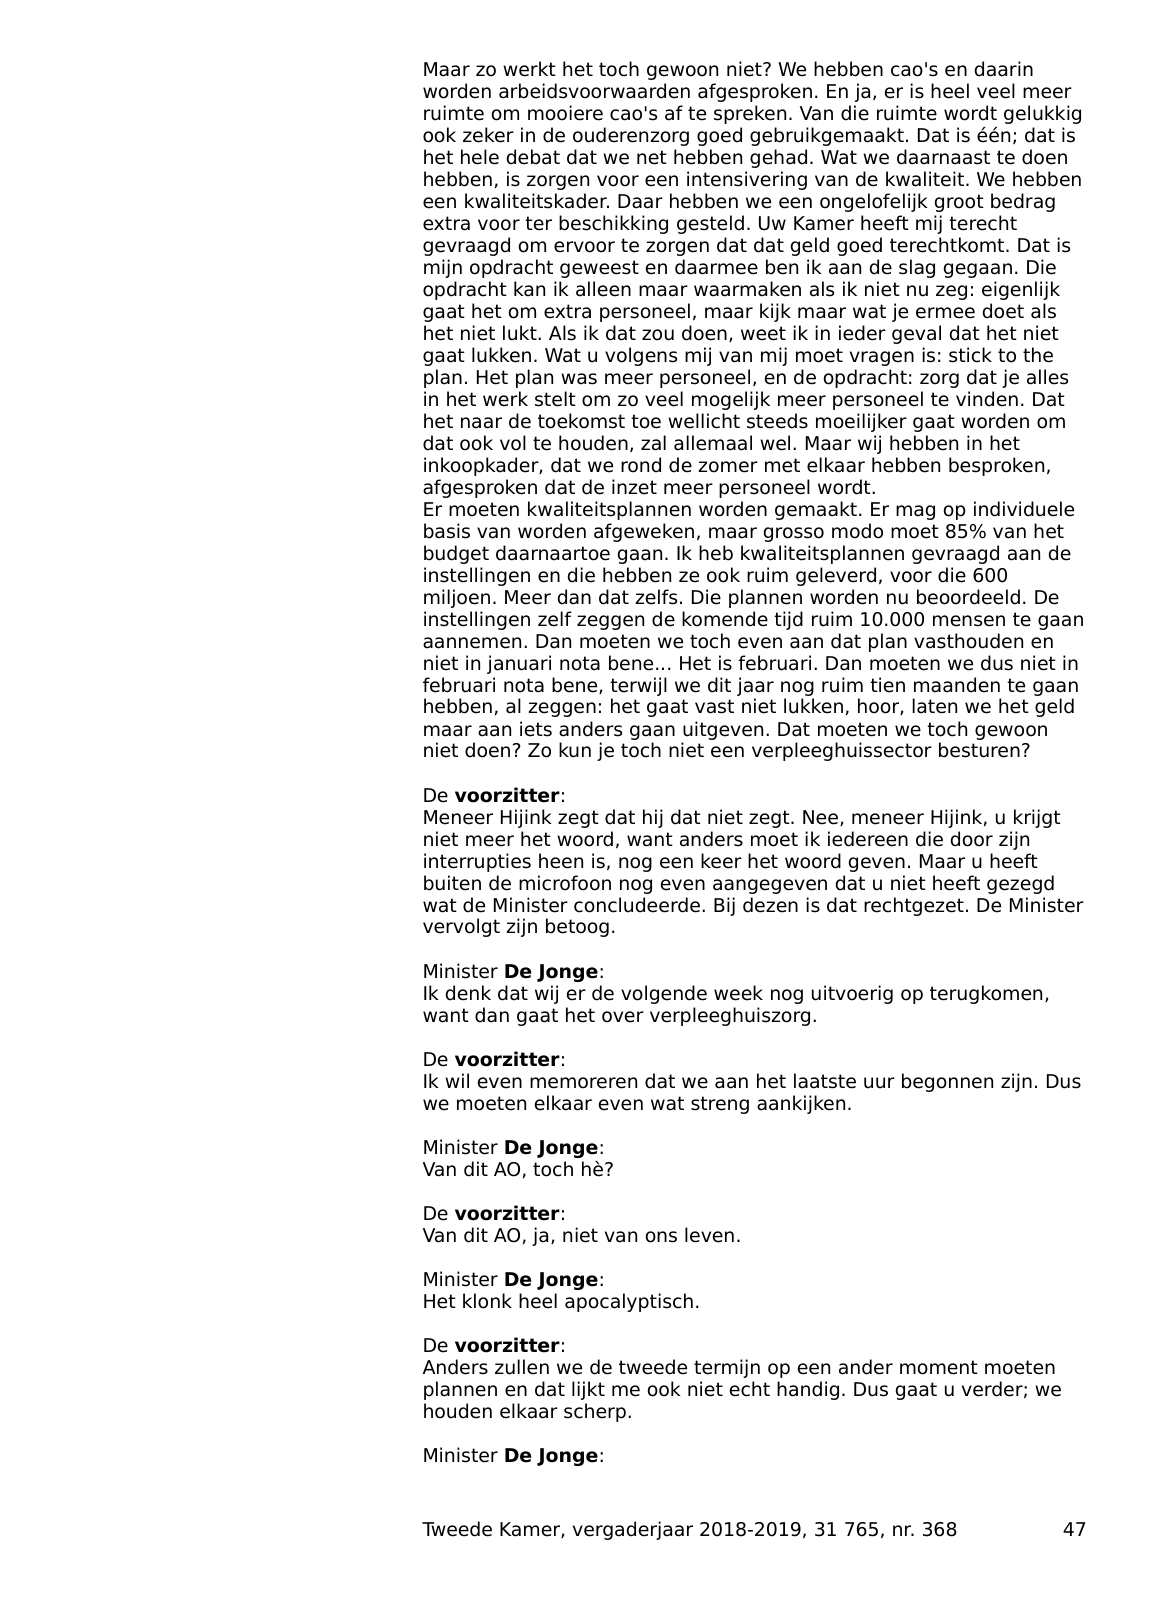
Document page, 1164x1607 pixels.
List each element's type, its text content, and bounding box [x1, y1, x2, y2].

text De voorzitter: [422, 1203, 1087, 1225]
text Minister De Jonge: [422, 1137, 1087, 1159]
text Er moeten kwaliteitsplannen worden gemaakt. Er mag op individuele basis van worden afgeweken, maar grosso modo moet 85% van het budget daarnaartoe gaan. Ik heb kwaliteitsplannen gevraagd aan de instellingen en die hebben ze ook ruim geleverd, voor die 600 miljoen. Meer dan dat zelfs. Die plannen worden nu beoordeeld. De instellingen zelf zeggen de komende tijd ruim 10.000 mensen te gaan aannemen. Dan moeten we toch even aan dat plan vasthouden en niet in januari nota bene... Het is februari. Dan moeten we dus niet in februari nota bene, terwijl we dit jaar nog ruim tien maanden te gaan hebben, al zeggen: het gaat vast niet lukken, hoor, laten we het geld maar aan iets anders gaan uitgeven. Dat moeten we toch gewoon niet doen? Zo kun je toch niet een verpleeghuissector besturen? [422, 499, 1087, 762]
text De voorzitter: [422, 1049, 1087, 1071]
text De voorzitter: [422, 1335, 1087, 1357]
text Anders zullen we de tweede termijn op een ander moment moeten plannen en dat lijkt me ook niet echt handig. Dus gaat u verder; we houden elkaar scherp. [422, 1357, 1087, 1423]
text Maar zo werkt het toch gewoon niet? We hebben cao's en daarin worden arbeidsvoorwaarden afgesproken. En ja, er is heel veel meer ruimte om mooiere cao's af te spreken. Van die ruimte wordt gelukkig ook zeker in de ouderenzorg goed gebruikgemaakt. Dat is één; dat is het hele debat dat we net hebben gehad. Wat we daarnaast te doen hebben, is zorgen voor een intensivering van de kwaliteit. We hebben een kwaliteitskader. Daar hebben we een ongelofelijk groot bedrag extra voor ter beschikking gesteld. Uw Kamer heeft mij terecht gevraagd om ervoor te zorgen dat dat geld goed terechtkomt. Dat is mijn opdracht geweest en daarmee ben ik aan de slag gegaan. Die opdracht kan ik alleen maar waarmaken als ik niet nu zeg: eigenlijk gaat het om extra personeel, maar kijk maar wat je ermee doet als het niet lukt. Als ik dat zou doen, weet ik in ieder geval dat het niet gaat lukken. Wat u volgens mij van mij moet vragen is: stick to the plan. Het plan was meer personeel, en de opdracht: zorg dat je alles in het werk stelt om zo veel mogelijk meer personeel te vinden. Dat het naar de toekomst toe wellicht steeds moeilijker gaat worden om dat ook vol te houden, zal allemaal wel. Maar wij hebben in het inkoopkader, dat we rond de zomer met elkaar hebben besproken, afgesproken dat de inzet meer personeel wordt. [422, 59, 1087, 499]
text Minister De Jonge: [422, 1269, 1087, 1291]
text De voorzitter: [422, 784, 1087, 807]
text Het klonk heel apocalyptisch. [422, 1291, 1087, 1313]
text Van dit AO, toch hè? [422, 1159, 1087, 1181]
text Ik wil even memoreren dat we aan het laatste uur begonnen zijn. Dus we moeten elkaar even wat streng aankijken. [422, 1071, 1087, 1115]
text Van dit AO, ja, niet van ons leven. [422, 1225, 1087, 1247]
text Minister De Jonge: [422, 1445, 1087, 1467]
text Minister De Jonge: [422, 961, 1087, 983]
text Ik denk dat wij er de volgende week nog uitvoerig op terugkomen, want dan gaat het over verpleeghuiszorg. [422, 983, 1087, 1027]
text Meneer Hijink zegt dat hij dat niet zegt. Nee, meneer Hijink, u krijgt niet meer het woord, want anders moet ik iedereen die door zijn interrupties heen is, nog een keer het woord geven. Maar u heeft buiten de microfoon nog even aangegeven dat u niet heeft gezegd wat de Minister concludeerde. Bij dezen is dat rechtgezet. De Minister vervolgt zijn betoog. [422, 807, 1087, 938]
